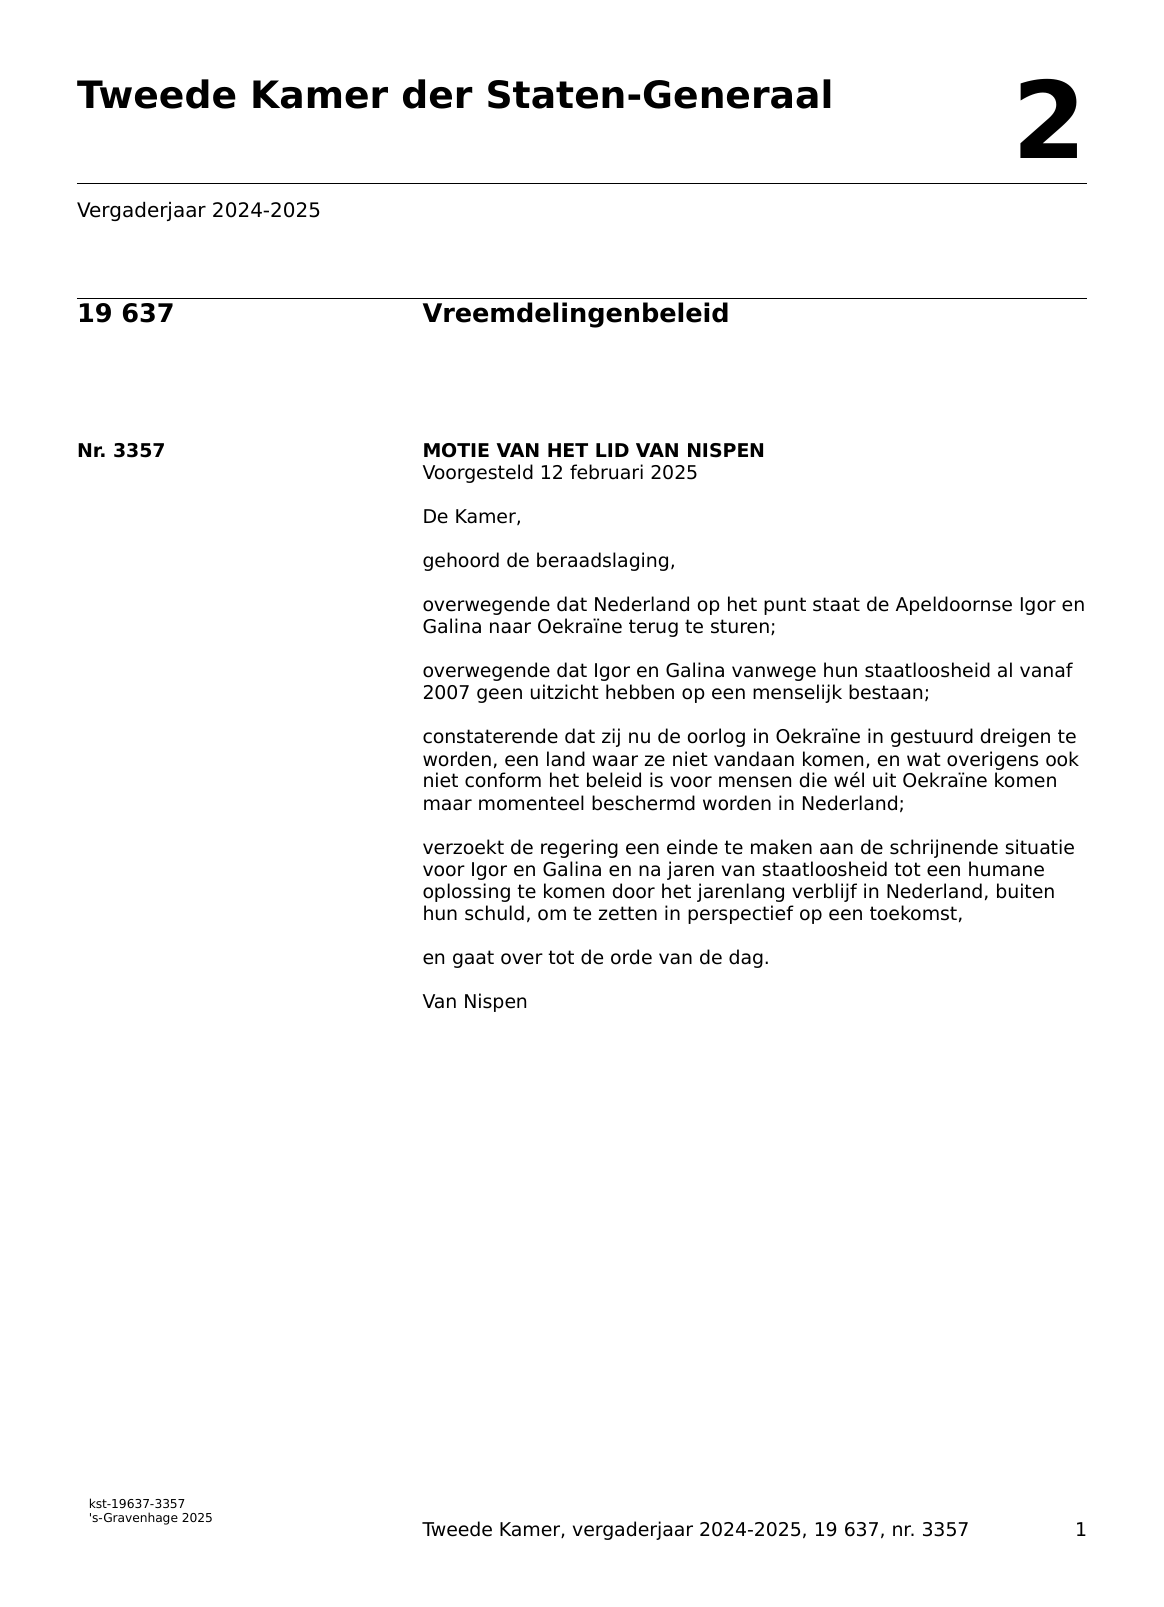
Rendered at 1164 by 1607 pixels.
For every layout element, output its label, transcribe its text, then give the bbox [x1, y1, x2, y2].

text overwegende dat Igor en Galina vanwege hun staatloosheid al vanaf 2007 geen uitzicht hebben op een menselijk bestaan; [422, 660, 1087, 704]
text kst-19637-3357 [88, 1497, 323, 1511]
subtitle Nr. 3357 MOTIE VAN HET LID VAN NISPEN [77, 440, 1087, 462]
table_header Tweede Kamer der Staten-Generaal [77, 59, 886, 183]
text gehoord de beraadslaging, [422, 550, 1087, 572]
text constaterende dat zij nu de oorlog in Oekraïne in gestuurd dreigen te worden, een land waar ze niet vandaan komen, en wat overigens ook niet conform het beleid is voor mensen die wél uit Oekraïne komen maar momenteel beschermd worden in Nederland; [422, 726, 1087, 814]
table_header 2 [886, 59, 1087, 183]
subtitle 19 637 Vreemdelingenbeleid [77, 299, 1087, 329]
text en gaat over tot de orde van de dag. [422, 947, 1087, 969]
text Voorgesteld 12 februari 2025 [422, 462, 1087, 484]
table_cell Vergaderjaar 2024-2025 [77, 184, 1087, 298]
text 's-Gravenhage 2025 [88, 1511, 323, 1525]
text Van Nispen [422, 991, 1087, 1013]
text verzoekt de regering een einde te maken aan de schrijnende situatie voor Igor en Galina en na jaren van staatloosheid tot een humane oplossing te komen door het jarenlang verblijf in Nederland, buiten hun schuld, om te zetten in perspectief op een toekomst, [422, 837, 1087, 924]
text De Kamer, [422, 506, 1087, 528]
text overwegende dat Nederland op het punt staat de Apeldoornse Igor en Galina naar Oekraïne terug te sturen; [422, 594, 1087, 638]
